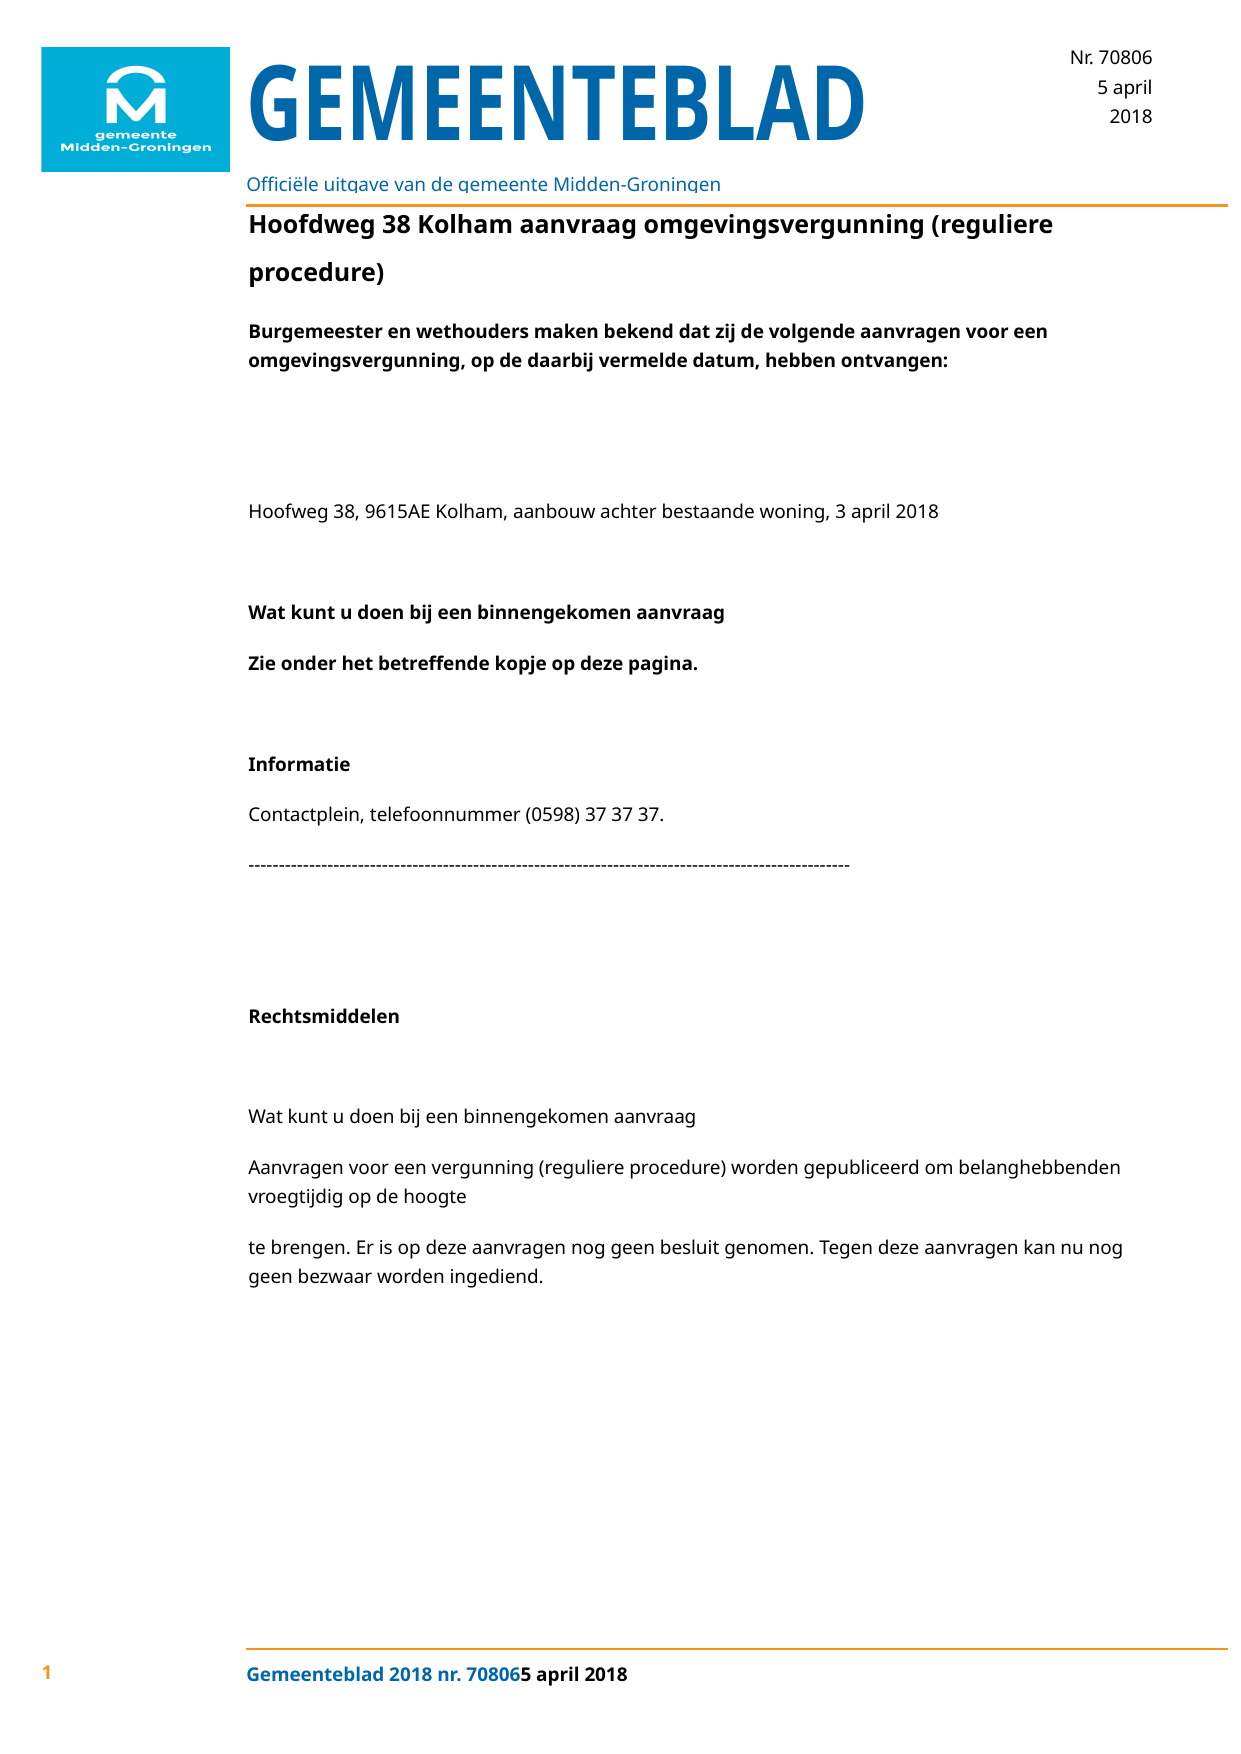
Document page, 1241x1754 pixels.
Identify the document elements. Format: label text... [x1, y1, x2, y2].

text Burgemeester en wethouders maken bekend dat zij de volgende aanvragen voor een omgevingsvergunning, op de daarbij vermelde datum, hebben ontvangen: [248, 318, 1152, 373]
text Aanvragen voor een vergunning (reguliere procedure) worden gepubliceerd om belanghebbenden vroegtijdig op de hoogte [248, 1154, 1152, 1209]
text Informatie [248, 751, 1152, 777]
picture [107, 89, 165, 122]
text Zie onder het betreffende kopje op deze pagina. [248, 650, 1152, 676]
picture [184, 146, 190, 153]
text Hoofweg 38, 9615AE Kolham, aanbouw achter bestaande woning, 3 april 2018 [248, 499, 1152, 524]
text Rechtsmiddelen [248, 1003, 1152, 1029]
text Hoofdweg 38 Kolham aanvraag omgevingsvergunning (reguliere procedure) [248, 207, 1152, 288]
text Contactplein, telefoonnummer (0598) 37 37 37. [248, 801, 1152, 827]
text Wat kunt u doen bij een binnengekomen aanvraag [248, 599, 1152, 625]
picture [108, 66, 164, 82]
text Wat kunt u doen bij een binnengekomen aanvraag [248, 1104, 1152, 1129]
text --------------------------------------------------------------------------------------------------- [248, 852, 1152, 877]
text te brengen. Er is op deze aanvragen nog geen besluit genomen. Tegen deze aanvragen kan nu nog geen bezwaar worden ingediend. [248, 1234, 1152, 1289]
